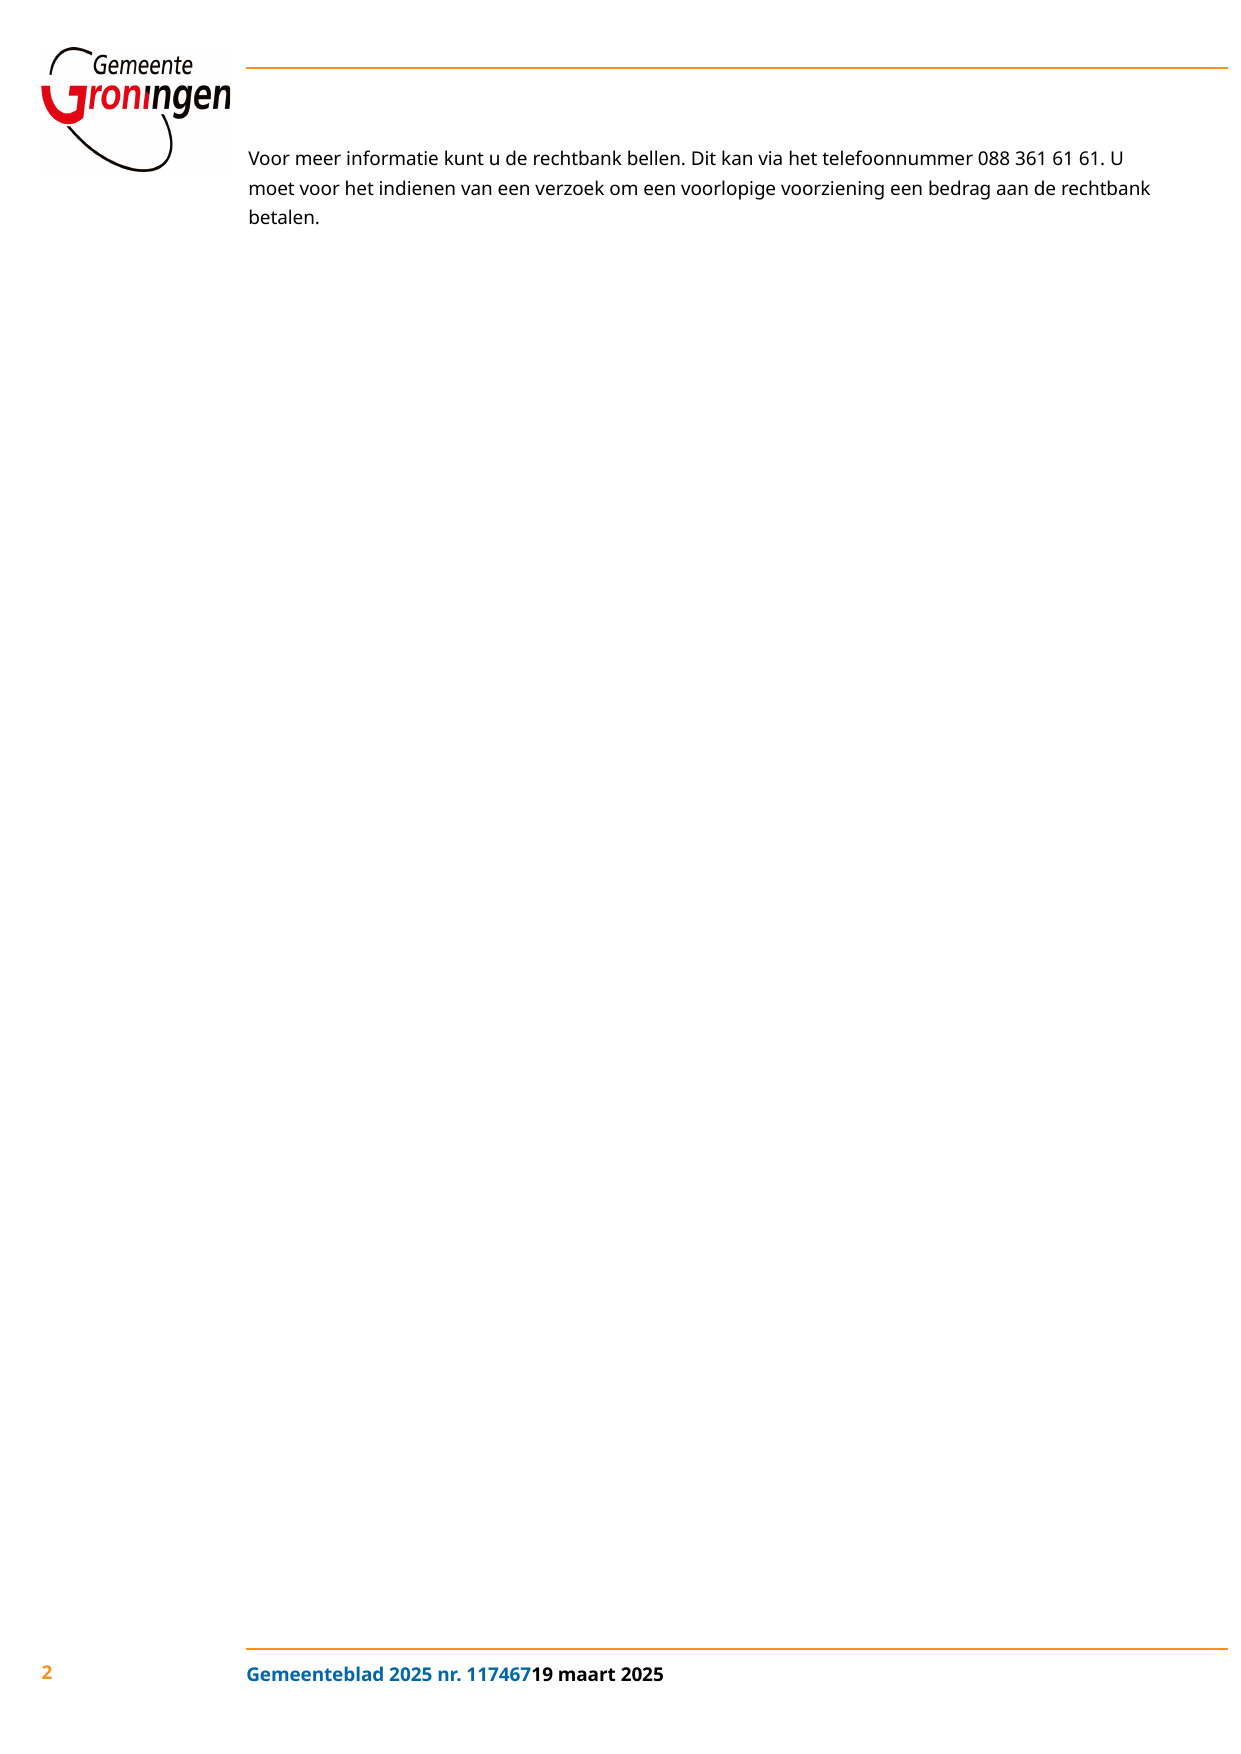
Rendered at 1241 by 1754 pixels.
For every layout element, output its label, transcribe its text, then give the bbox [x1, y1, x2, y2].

text Voor meer informatie kunt u de rechtbank bellen. Dit kan via het telefoonnummer 088 361 61 61. U moet voor het indienen van een verzoek om een voorlopige voorziening een bedrag aan de rechtbank betalen. [248, 145, 1152, 230]
picture [41, 47, 231, 172]
